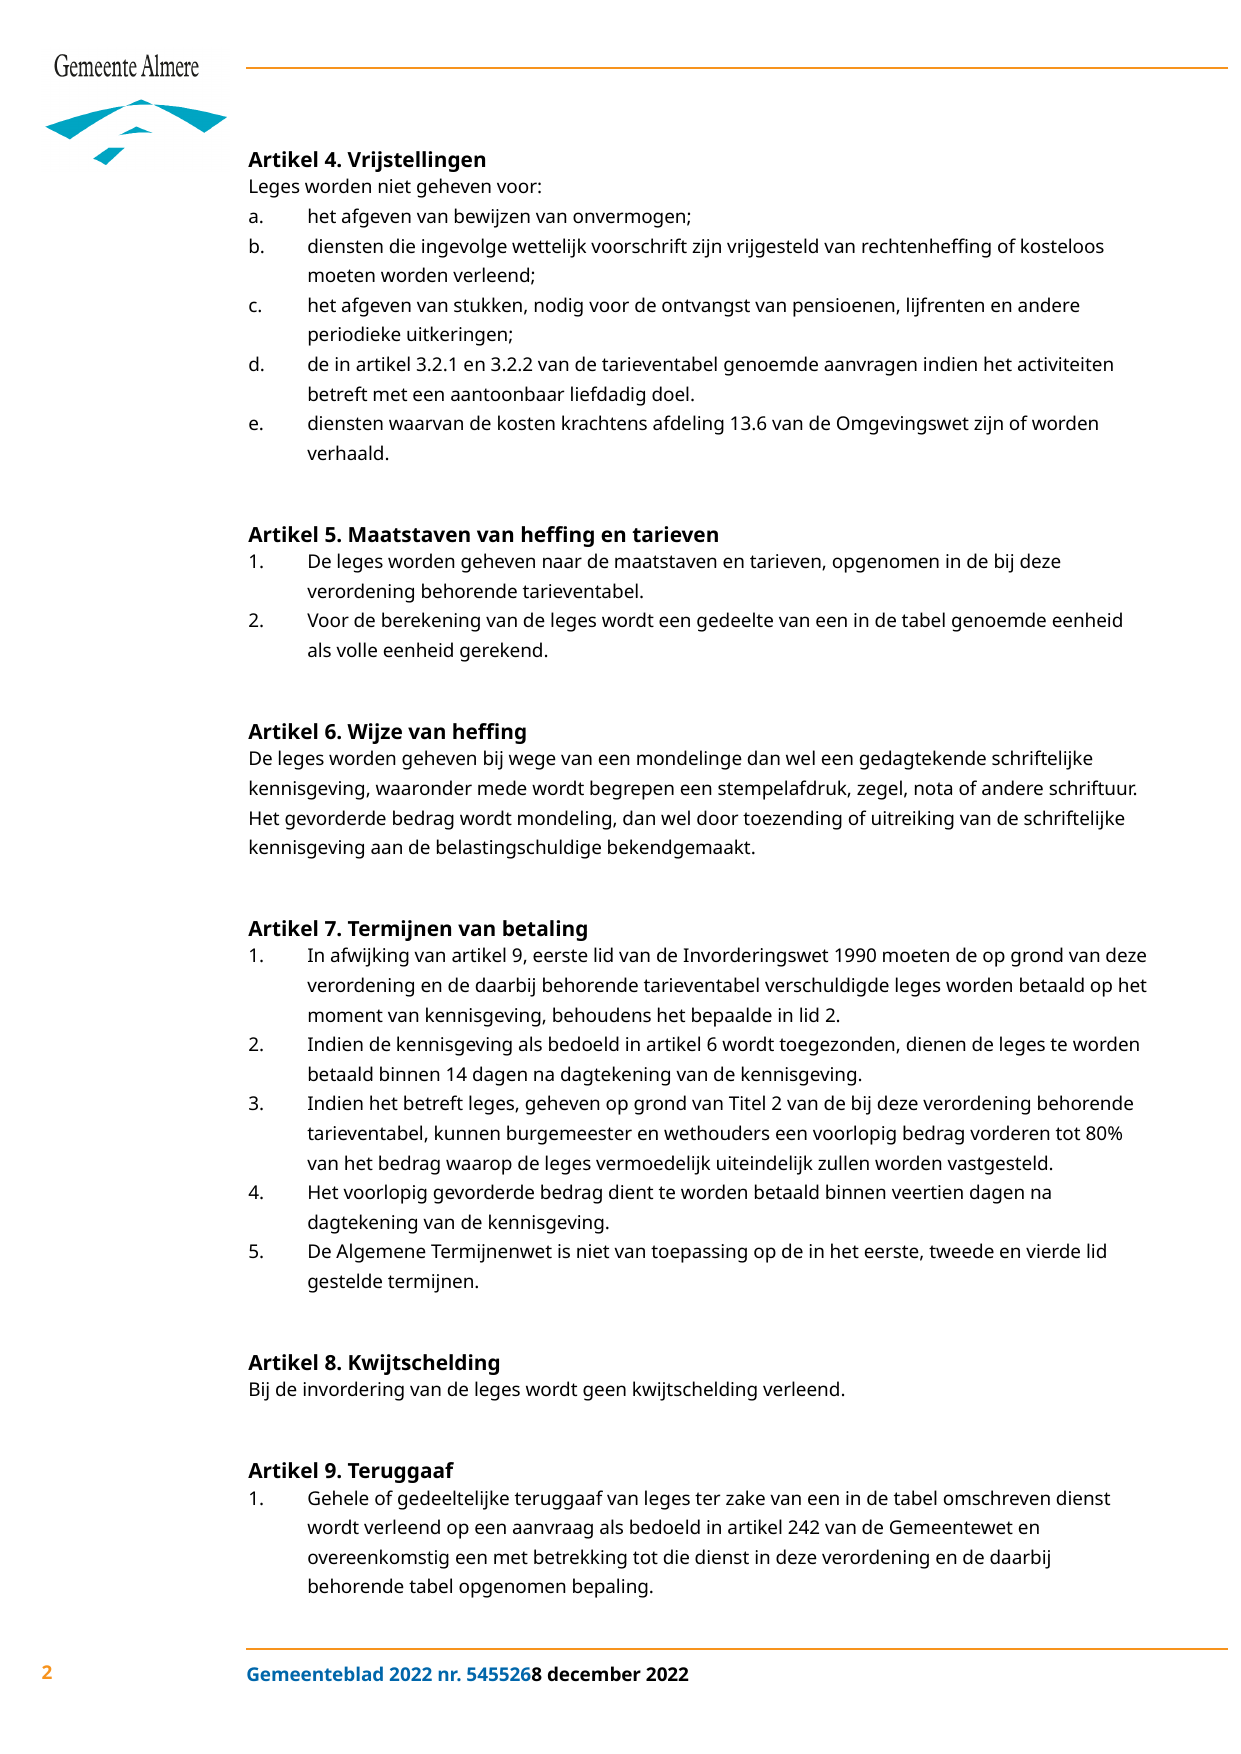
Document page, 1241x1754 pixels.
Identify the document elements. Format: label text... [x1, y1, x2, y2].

text Artikel 9. Teruggaaf [248, 1457, 1152, 1485]
text Artikel 5. Maatstaven van heffing en tarieven [248, 520, 1152, 548]
text Artikel 6. Wijze van heffing [248, 717, 1152, 746]
list Gehele of gedeeltelijke teruggaaf van leges ter zake van een in de tabel omschreven dienst wordt verleend op een aanvraag als bedoeld in artikel 242 van de Gemeentewet en overeenkomstig een met betrekking tot die dienst in deze verordening en de daarbij behorende tabel opgenomen bepaling. [248, 1485, 1152, 1599]
text Artikel 8. Kwijtschelding [248, 1348, 1152, 1377]
list Voor de berekening van de leges wordt een gedeelte van een in de tabel genoemde eenheid als volle eenheid gerekend. [248, 607, 1152, 663]
list het afgeven van stukken, nodig voor de ontvangst van pensioenen, lijfrenten en andere periodieke uitkeringen; [248, 292, 1152, 347]
list De Algemene Termijnenwet is niet van toepassing op de in het eerste, tweede en vierde lid gestelde termijnen. [248, 1238, 1152, 1294]
list De leges worden geheven naar de maatstaven en tarieven, opgenomen in de bij deze verordening behorende tarieventabel. [248, 548, 1152, 604]
list het afgeven van bewijzen van onvermogen; [248, 203, 1152, 229]
text Bij de invordering van de leges wordt geen kwijtschelding verleend. [248, 1377, 1152, 1402]
list diensten waarvan de kosten krachtens afdeling 13.6 van de Omgevingswet zijn of worden verhaald. [248, 410, 1152, 466]
list de in artikel 3.2.1 en 3.2.2 van de tarieventabel genoemde aanvragen indien het activiteiten betreft met een aantoonbaar liefdadig doel. [248, 351, 1152, 406]
picture [41, 47, 231, 172]
text Artikel 4. Vrijstellingen [248, 145, 1152, 174]
text Artikel 7. Termijnen van betaling [248, 914, 1152, 943]
list diensten die ingevolge wettelijk voorschrift zijn vrijgesteld van rechtenheffing of kosteloos moeten worden verleend; [248, 233, 1152, 288]
list In afwijking van artikel 9, eerste lid van de Invorderingswet 1990 moeten de op grond van deze verordening en de daarbij behorende tarieventabel verschuldigde leges worden betaald op het moment van kennisgeving, behoudens het bepaalde in lid 2. [248, 943, 1152, 1028]
list Indien de kennisgeving als bedoeld in artikel 6 wordt toegezonden, dienen de leges te worden betaald binnen 14 dagen na dagtekening van de kennisgeving. [248, 1031, 1152, 1087]
list Het voorlopig gevorderde bedrag dient te worden betaald binnen veertien dagen na dagtekening van de kennisgeving. [248, 1179, 1152, 1235]
list Indien het betreft leges, geheven op grond van Titel 2 van de bij deze verordening behorende tarieventabel, kunnen burgemeester en wethouders een voorlopig bedrag vorderen tot 80% van het bedrag waarop de leges vermoedelijk uiteindelijk zullen worden vastgesteld. [248, 1091, 1152, 1176]
text Leges worden niet geheven voor: [248, 174, 1152, 199]
text De leges worden geheven bij wege van een mondelinge dan wel een gedagtekende schriftelijke kennisgeving, waaronder mede wordt begrepen een stempelafdruk, zegel, nota of andere schriftuur. Het gevorderde bedrag wordt mondeling, dan wel door toezending of uitreiking van de schriftelijke kennisgeving aan de belastingschuldige bekendgemaakt. [248, 746, 1152, 860]
